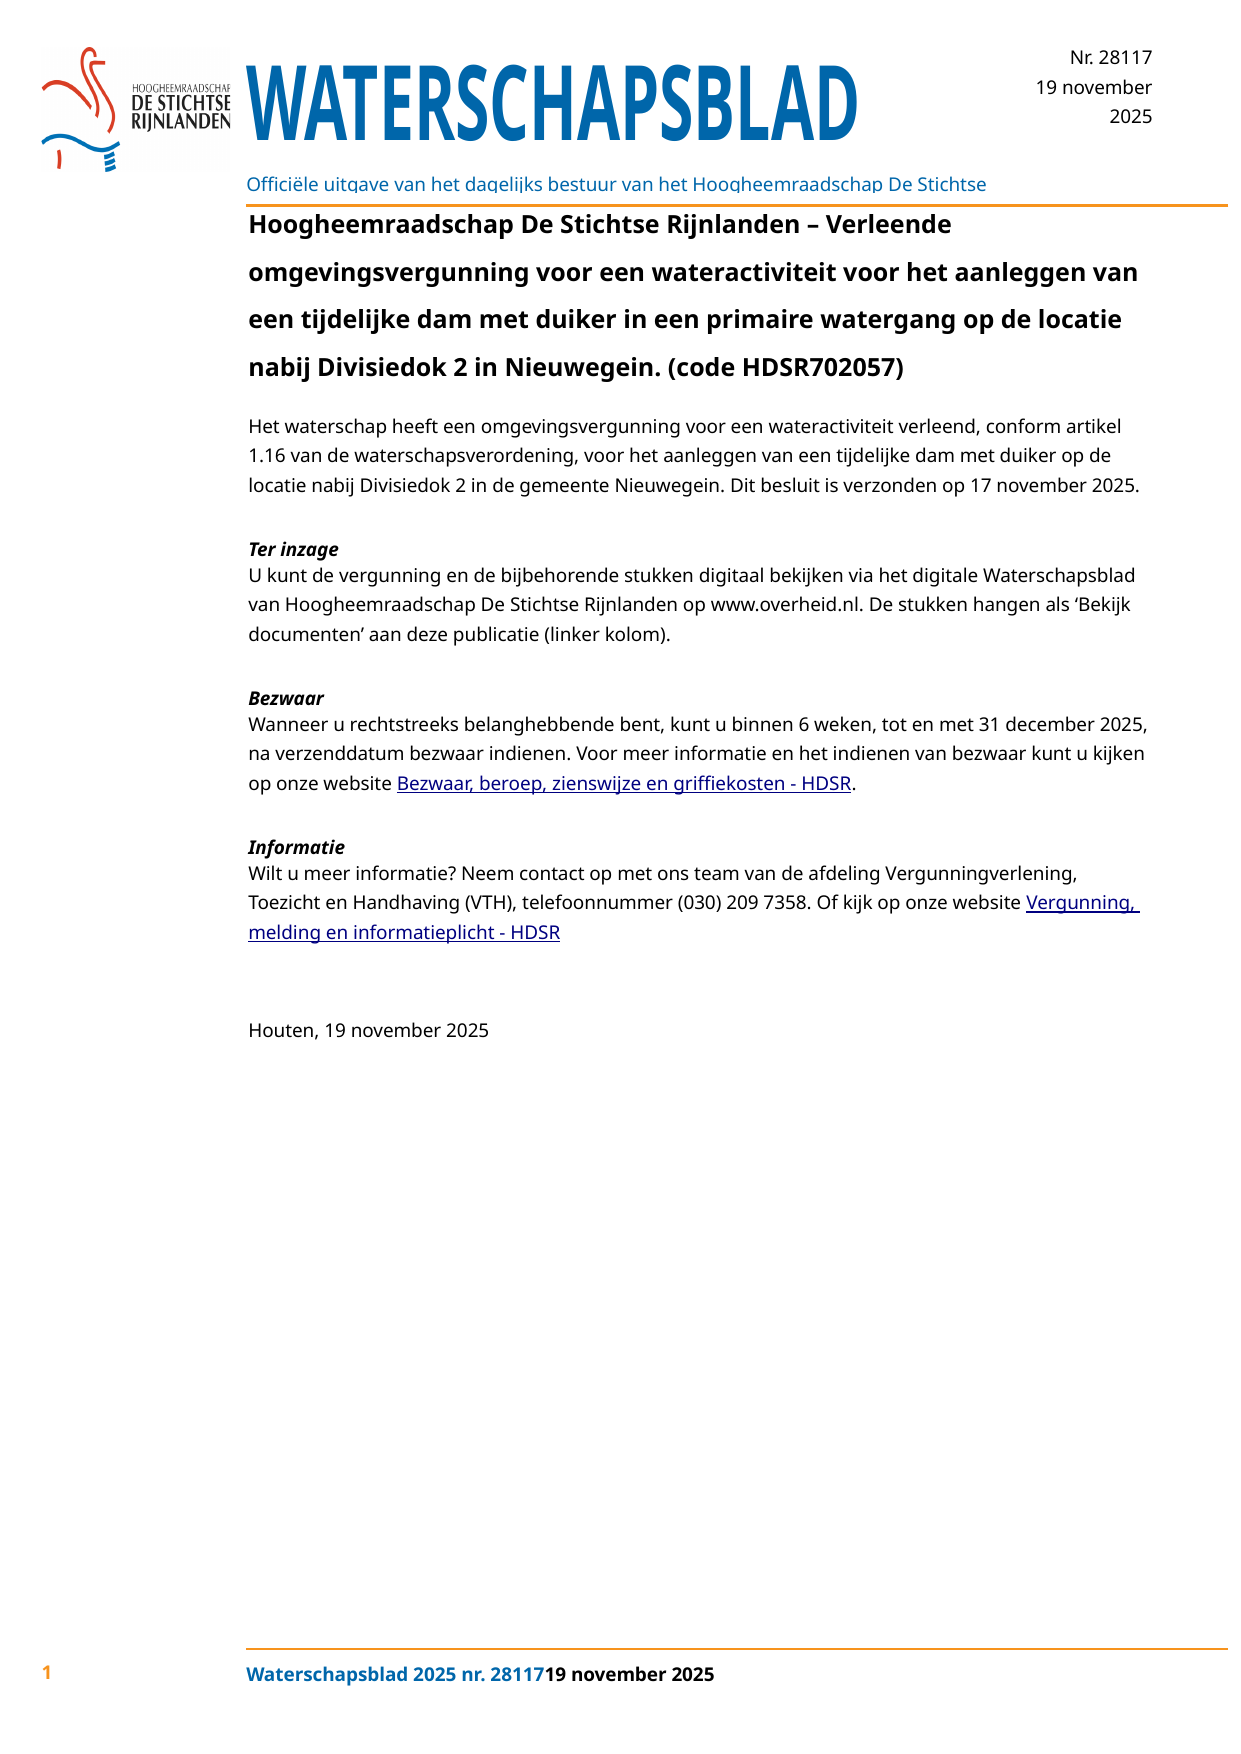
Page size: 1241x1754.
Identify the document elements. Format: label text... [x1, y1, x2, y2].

picture [41, 47, 231, 172]
text Hoogheemraadschap De Stichtse Rijnlanden – Verleende omgevingsvergunning voor een wateractiviteit voor het aanleggen van een tijdelijke dam met duiker in een primaire watergang op de locatie nabij Divisiedok 2 in Nieuwegein. (code HDSR702057) [248, 207, 1152, 384]
text Het waterschap heeft een omgevingsvergunning voor een wateractiviteit verleend, conform artikel 1.16 van de waterschapsverordening, voor het aanleggen van een tijdelijke dam met duiker op de locatie nabij Divisiedok 2 in de gemeente Nieuwegein. Dit besluit is verzonden op 17 november 2025. [248, 413, 1152, 498]
text Bezwaar [248, 685, 1152, 711]
text Wilt u meer informatie? Neem contact op met ons team van de afdeling Vergunningverlening, Toezicht en Handhaving (VTH), telefoonnummer (030) 209 7358. Of kijk op onze website Vergunning, melding en informatieplicht - HDSR [248, 860, 1152, 944]
text Houten, 19 november 2025 [248, 1017, 1152, 1043]
text Informatie [248, 834, 1152, 860]
text U kunt de vergunning en de bijbehorende stukken digitaal bekijken via het digitale Waterschapsblad van Hoogheemraadschap De Stichtse Rijnlanden op www.overheid.nl. De stukken hangen als ‘Bekijk documenten’ aan deze publicatie (linker kolom). [248, 562, 1152, 647]
text Ter inzage [248, 536, 1152, 562]
text Wanneer u rechtstreeks belanghebbende bent, kunt u binnen 6 weken, tot en met 31 december 2025, na verzenddatum bezwaar indienen. Voor meer informatie en het indienen van bezwaar kunt u kijken op onze website Bezwaar, beroep, zienswijze en griffiekosten - HDSR. [248, 711, 1152, 796]
